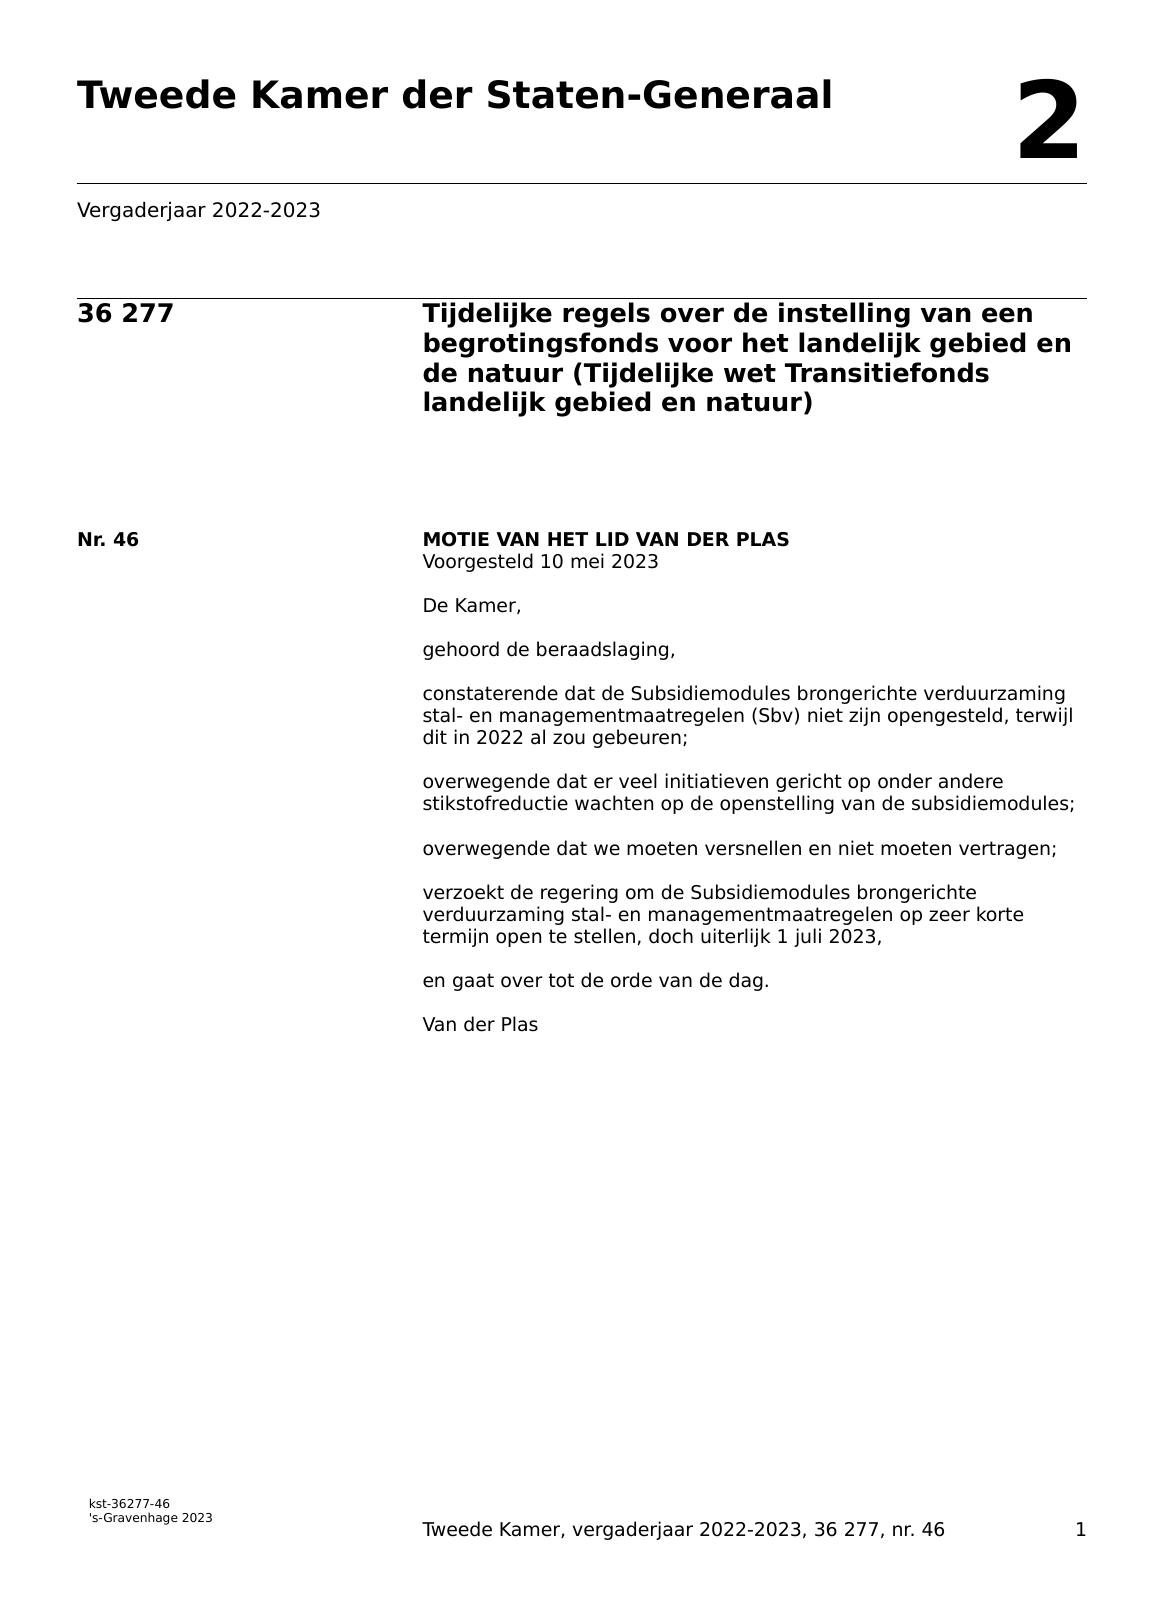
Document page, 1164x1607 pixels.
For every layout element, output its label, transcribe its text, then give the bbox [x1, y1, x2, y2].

text overwegende dat we moeten versnellen en niet moeten vertragen; [422, 837, 1087, 859]
text Voorgesteld 10 mei 2023 [422, 551, 1087, 573]
text Van der Plas [422, 1014, 1087, 1036]
table_header Tweede Kamer der Staten-Generaal [77, 59, 886, 183]
subtitle 36 277 Tijdelijke regels over de instelling van een begrotingsfonds voor het landelijk gebied en de natuur (Tijdelijke wet Transitiefonds landelijk gebied en natuur) [77, 299, 1087, 418]
text 's-Gravenhage 2023 [88, 1511, 323, 1525]
subtitle Nr. 46 MOTIE VAN HET LID VAN DER PLAS [77, 529, 1087, 551]
text De Kamer, [422, 595, 1087, 617]
text constaterende dat de Subsidiemodules brongerichte verduurzaming stal- en managementmaatregelen (Sbv) niet zijn opengesteld, terwijl dit in 2022 al zou gebeuren; [422, 683, 1087, 749]
text verzoekt de regering om de Subsidiemodules brongerichte verduurzaming stal- en managementmaatregelen op zeer korte termijn open te stellen, doch uiterlijk 1 juli 2023, [422, 882, 1087, 948]
table_header 2 [886, 59, 1087, 183]
text gehoord de beraadslaging, [422, 639, 1087, 661]
text overwegende dat er veel initiatieven gericht op onder andere stikstofreductie wachten op de openstelling van de subsidiemodules; [422, 771, 1087, 815]
table_cell Vergaderjaar 2022-2023 [77, 184, 1087, 298]
text kst-36277-46 [88, 1497, 323, 1511]
text en gaat over tot de orde van de dag. [422, 970, 1087, 992]
